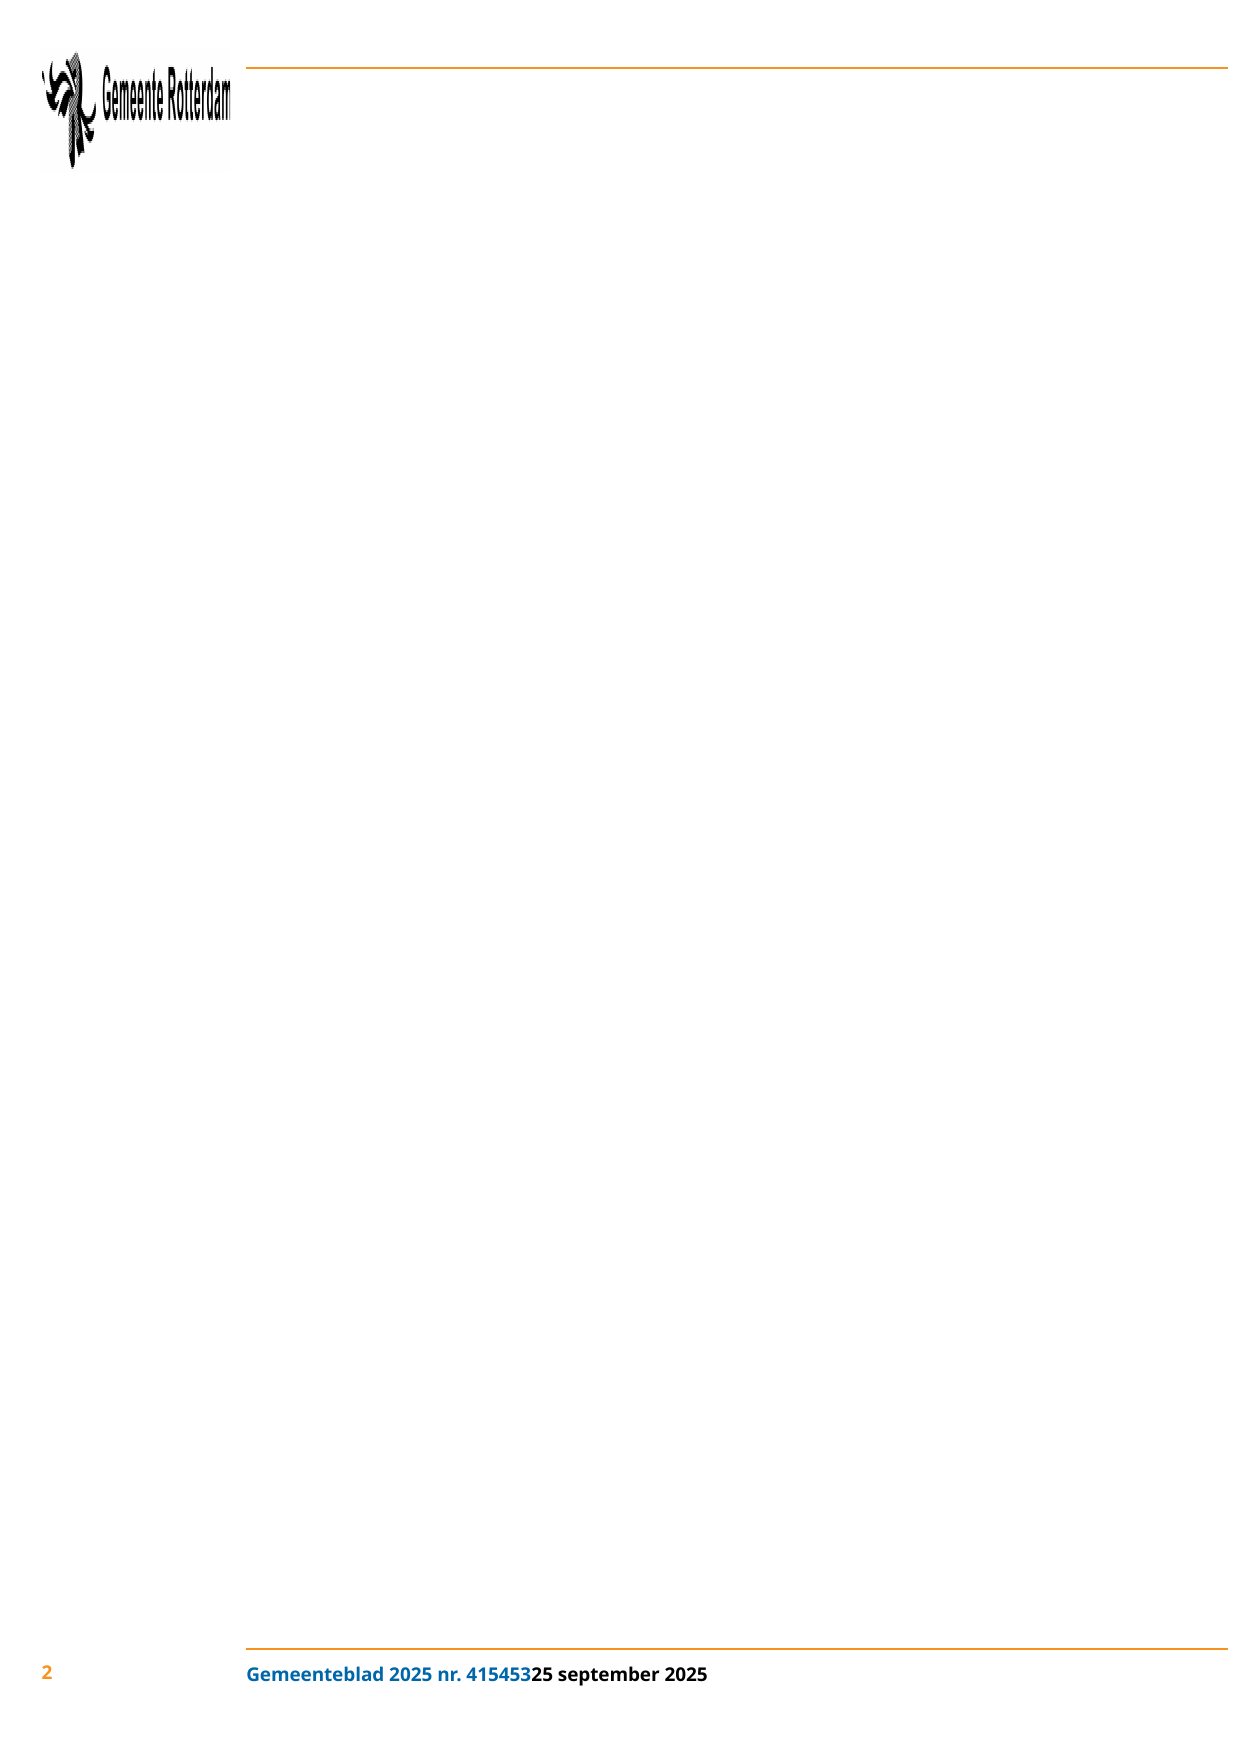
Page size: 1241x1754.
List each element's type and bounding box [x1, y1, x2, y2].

picture [41, 47, 231, 172]
